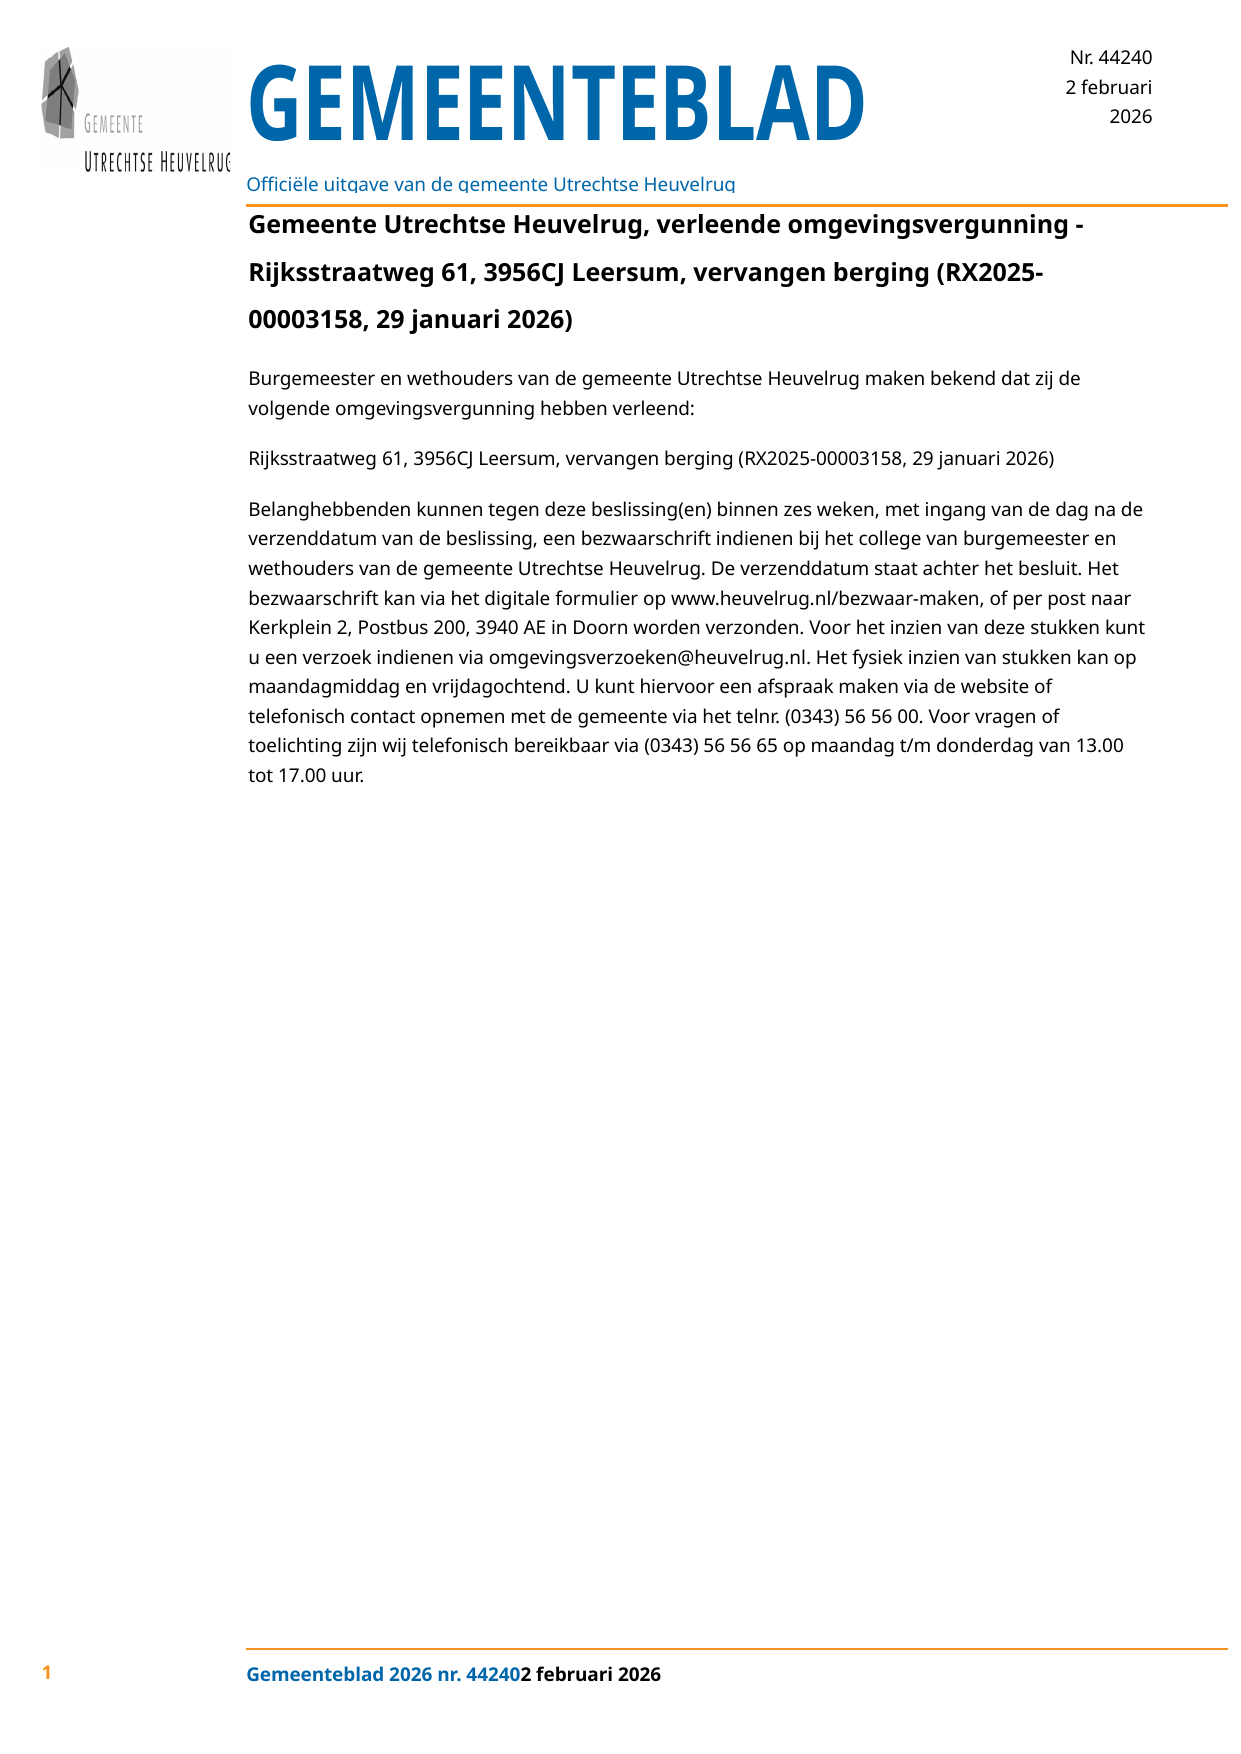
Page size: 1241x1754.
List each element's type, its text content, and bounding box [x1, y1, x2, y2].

text Burgemeester en wethouders van de gemeente Utrechtse Heuvelrug maken bekend dat zij de volgende omgevingsvergunning hebben verleend: [248, 366, 1152, 421]
text Belanghebbenden kunnen tegen deze beslissing(en) binnen zes weken, met ingang van de dag na de verzenddatum van de beslissing, een bezwaarschrift indienen bij het college van burgemeester en wethouders van de gemeente Utrechtse Heuvelrug. De verzenddatum staat achter het besluit. Het bezwaarschrift kan via het digitale formulier op www.heuvelrug.nl/bezwaar-maken, of per post naar Kerkplein 2, Postbus 200, 3940 AE in Doorn worden verzonden. Voor het inzien van deze stukken kunt u een verzoek indienen via omgevingsverzoeken@heuvelrug.nl. Het fysiek inzien van stukken kan op maandagmiddag en vrijdagochtend. U kunt hiervoor een afspraak maken via de website of telefonisch contact opnemen met de gemeente via het telnr. (0343) 56 56 00. Voor vragen of toelichting zijn wij telefonisch bereikbaar via (0343) 56 56 65 op maandag t/m donderdag van 13.00 tot 17.00 uur. [248, 496, 1152, 788]
picture [41, 47, 231, 172]
text Gemeente Utrechtse Heuvelrug, verleende omgevingsvergunning - Rijksstraatweg 61, 3956CJ Leersum, vervangen berging (RX2025-00003158, 29 januari 2026) [248, 207, 1152, 336]
text Rijksstraatweg 61, 3956CJ Leersum, vervangen berging (RX2025-00003158, 29 januari 2026) [248, 446, 1152, 471]
